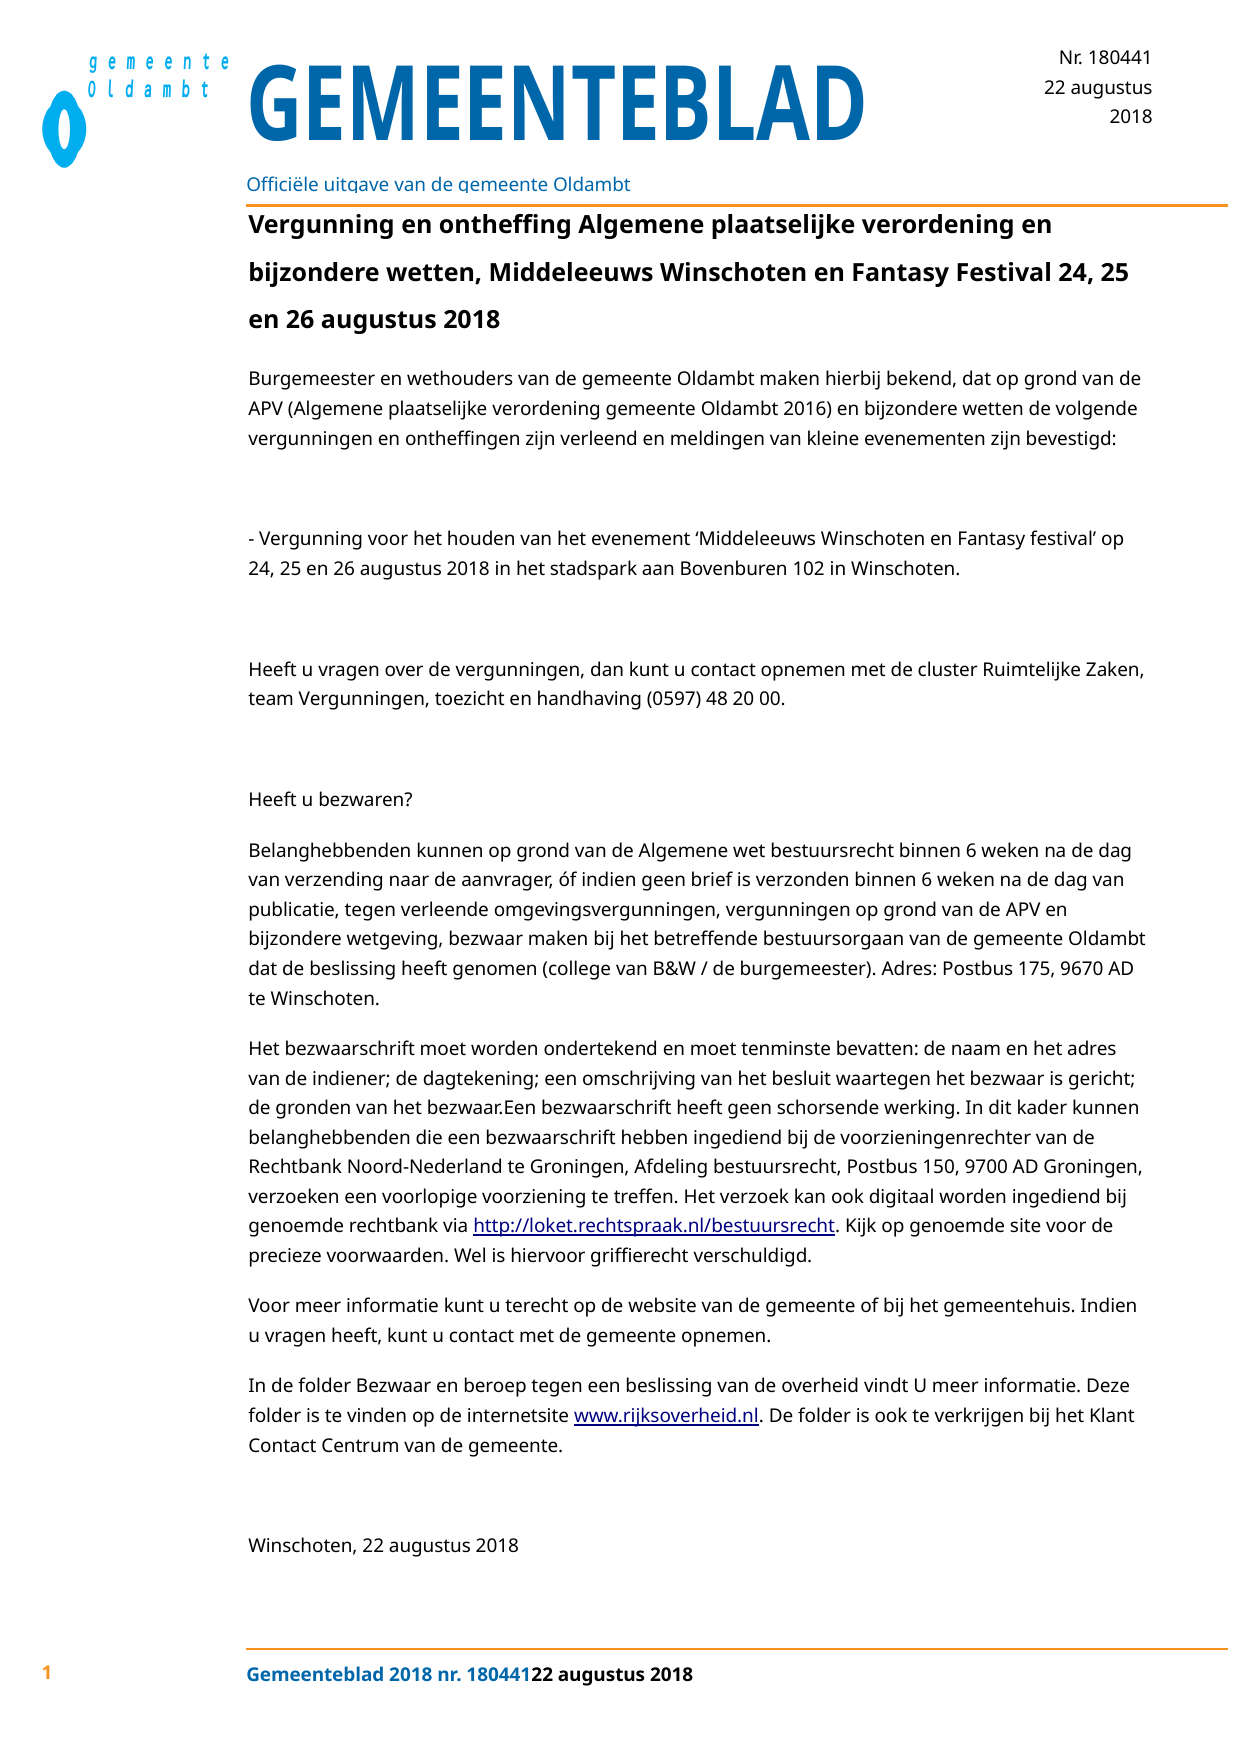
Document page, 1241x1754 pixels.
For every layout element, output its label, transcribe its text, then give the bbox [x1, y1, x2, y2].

text Belanghebbenden kunnen op grond van de Algemene wet bestuursrecht binnen 6 weken na de dag van verzending naar de aanvrager, óf indien geen brief is verzonden binnen 6 weken na de dag van publicatie, tegen verleende omgevingsvergunningen, vergunningen op grond van de APV en bijzondere wetgeving, bezwaar maken bij het betreffende bestuursorgaan van de gemeente Oldambt dat de beslissing heeft genomen (college van B&W / de burgemeester). Adres: Postbus 175, 9670 AD te Winschoten. [248, 837, 1152, 1010]
text Vergunning en ontheffing Algemene plaatselijke verordening en bijzondere wetten, Middeleeuws Winschoten en Fantasy Festival 24, 25 en 26 augustus 2018 [248, 207, 1152, 336]
text In de folder Bezwaar en beroep tegen een beslissing van de overheid vindt U meer informatie. Deze folder is te vinden op de internetsite www.rijksoverheid.nl. De folder is ook te verkrijgen bij het Klant Contact Centrum van de gemeente. [248, 1373, 1152, 1457]
text Heeft u bezwaren? [248, 786, 1152, 812]
text Het bezwaarschrift moet worden ondertekend en moet tenminste bevatten: de naam en het adres van de indiener; de dagtekening; een omschrijving van het besluit waartegen het bezwaar is gericht; de gronden van het bezwaar.Een bezwaarschrift heeft geen schorsende werking. In dit kader kunnen belanghebbenden die een bezwaarschrift hebben ingediend bij de voorzieningenrechter van de Rechtbank Noord-Nederland te Groningen, Afdeling bestuursrecht, Postbus 150, 9700 AD Groningen, verzoeken een voorlopige voorziening te treffen. Het verzoek kan ook digitaal worden ingediend bij genoemde rechtbank via http://loket.rechtspraak.nl/bestuursrecht. Kijk op genoemde site voor de precieze voorwaarden. Wel is hiervoor griffierecht verschuldigd. [248, 1035, 1152, 1268]
text Burgemeester en wethouders van de gemeente Oldambt maken hierbij bekend, dat op grond van de APV (Algemene plaatselijke verordening gemeente Oldambt 2016) en bijzondere wetten de volgende vergunningen en ontheffingen zijn verleend en meldingen van kleine evenementen zijn bevestigd: [248, 366, 1152, 450]
picture [41, 47, 231, 172]
text Winschoten, 22 augustus 2018 [248, 1533, 1152, 1558]
text - Vergunning voor het houden van het evenement ‘Middeleeuws Winschoten en Fantasy festival’ op 24, 25 en 26 augustus 2018 in het stadspark aan Bovenburen 102 in Winschoten. [248, 526, 1152, 581]
text Heeft u vragen over de vergunningen, dan kunt u contact opnemen met de cluster Ruimtelijke Zaken, team Vergunningen, toezicht en handhaving (0597) 48 20 00. [248, 656, 1152, 711]
text Voor meer informatie kunt u terecht op de website van de gemeente of bij het gemeentehuis. Indien u vragen heeft, kunt u contact met de gemeente opnemen. [248, 1293, 1152, 1348]
